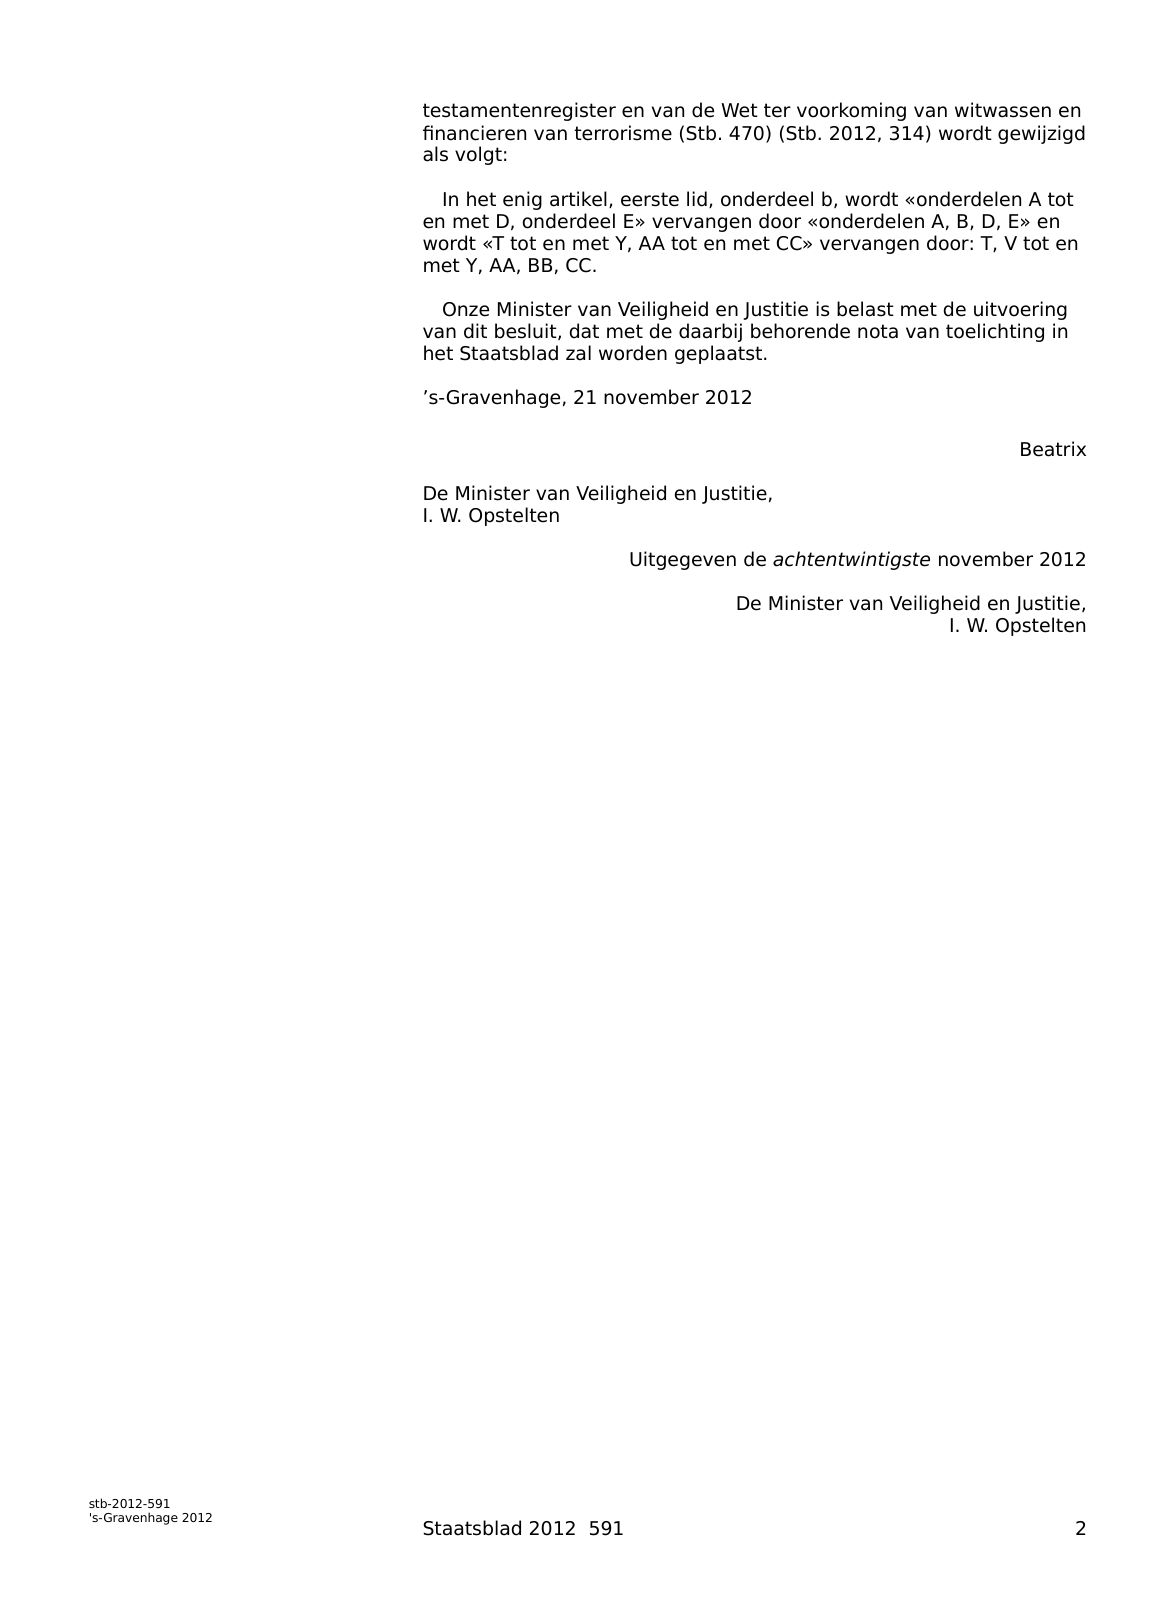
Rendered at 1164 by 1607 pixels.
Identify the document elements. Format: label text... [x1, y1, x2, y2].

text stb-2012-591 [88, 1497, 323, 1511]
text Beatrix [422, 439, 1087, 461]
text 's-Gravenhage 2012 [88, 1511, 323, 1525]
text Onze Minister van Veiligheid en Justitie is belast met de uitvoering van dit besluit, dat met de daarbij behorende nota van toelichting in het Staatsblad zal worden geplaatst. [422, 299, 1087, 364]
text testamentenregister en van de Wet ter voorkoming van witwassen en financieren van terrorisme (Stb. 470) (Stb. 2012, 314) wordt gewijzigd als volgt: [422, 100, 1087, 166]
text De Minister van Veiligheid en Justitie, I. W. Opstelten [422, 593, 1087, 637]
text In het enig artikel, eerste lid, onderdeel b, wordt «onderdelen A tot en met D, onderdeel E» vervangen door «onderdelen A, B, D, E» en wordt «T tot en met Y, AA tot en met CC» vervangen door: T, V tot en met Y, AA, BB, CC. [422, 188, 1087, 276]
text De Minister van Veiligheid en Justitie, I. W. Opstelten [422, 483, 1087, 527]
text Uitgegeven de achtentwintigste november 2012 [422, 549, 1087, 571]
text ’s-Gravenhage, 21 november 2012 [422, 387, 1087, 409]
